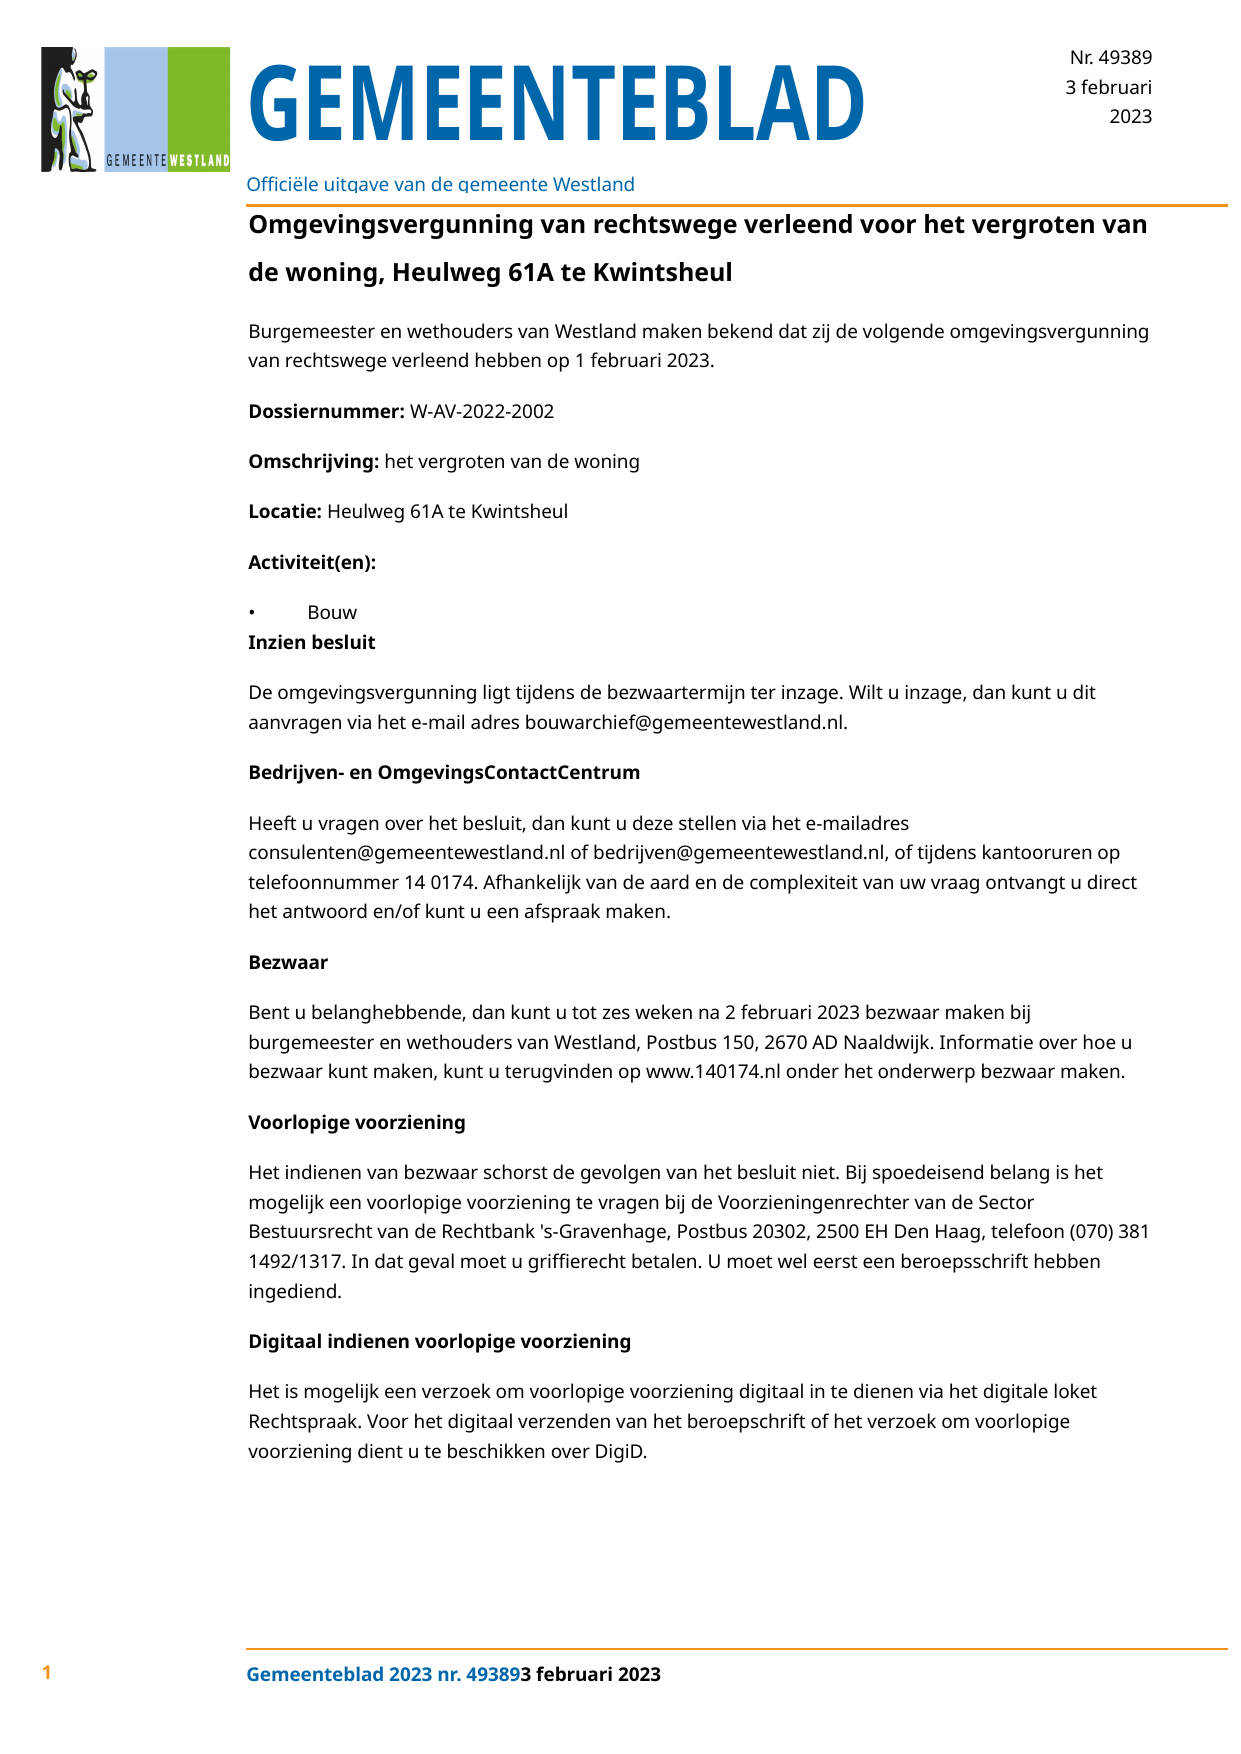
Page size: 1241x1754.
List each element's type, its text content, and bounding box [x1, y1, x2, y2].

text Burgemeester en wethouders van Westland maken bekend dat zij de volgende omgevingsvergunning van rechtswege verleend hebben op 1 februari 2023. [248, 318, 1152, 373]
text Bent u belanghebbende, dan kunt u tot zes weken na 2 februari 2023 bezwaar maken bij burgemeester en wethouders van Westland, Postbus 150, 2670 AD Naaldwijk. Informatie over hoe u bezwaar kunt maken, kunt u terugvinden op www.140174.nl onder het onderwerp bezwaar maken. [248, 999, 1152, 1084]
text Bezwaar [248, 949, 1152, 975]
text Voorlopige voorziening [248, 1109, 1152, 1135]
picture [41, 47, 231, 172]
text Heeft u vragen over het besluit, dan kunt u deze stellen via het e-mailadres consulenten@gemeentewestland.nl of bedrijven@gemeentewestland.nl, of tijdens kantooruren op telefoonnummer 14 0174. Afhankelijk van de aard en de complexiteit van uw vraag ontvangt u direct het antwoord en/of kunt u een afspraak maken. [248, 810, 1152, 924]
text Inzien besluit [248, 629, 1152, 655]
list Bouw [248, 599, 1152, 625]
text Bedrijven- en OmgevingsContactCentrum [248, 759, 1152, 785]
text Dossiernummer: W-AV-2022-2002 [248, 398, 1152, 424]
text Het is mogelijk een verzoek om voorlopige voorziening digitaal in te dienen via het digitale loket Rechtspraak. Voor het digitaal verzenden van het beroepschrift of het verzoek om voorlopige voorziening dient u te beschikken over DigiD. [248, 1379, 1152, 1464]
text De omgevingsvergunning ligt tijdens de bezwaartermijn ter inzage. Wilt u inzage, dan kunt u dit aanvragen via het e-mail adres bouwarchief@gemeentewestland.nl. [248, 679, 1152, 735]
text Digitaal indienen voorlopige voorziening [248, 1328, 1152, 1354]
text Het indienen van bezwaar schorst de gevolgen van het besluit niet. Bij spoedeisend belang is het mogelijk een voorlopige voorziening te vragen bij de Voorzieningenrechter van de Sector Bestuursrecht van de Rechtbank 's-Gravenhage, Postbus 20302, 2500 EH Den Haag, telefoon (070) 381 1492/1317. In dat geval moet u griffierecht betalen. U moet wel eerst een beroepsschrift hebben ingediend. [248, 1159, 1152, 1304]
text Activiteit(en): [248, 549, 1152, 575]
text Locatie: Heulweg 61A te Kwintsheul [248, 499, 1152, 524]
text Omschrijving: het vergroten van de woning [248, 448, 1152, 474]
text Omgevingsvergunning van rechtswege verleend voor het vergroten van de woning, Heulweg 61A te Kwintsheul [248, 207, 1152, 288]
